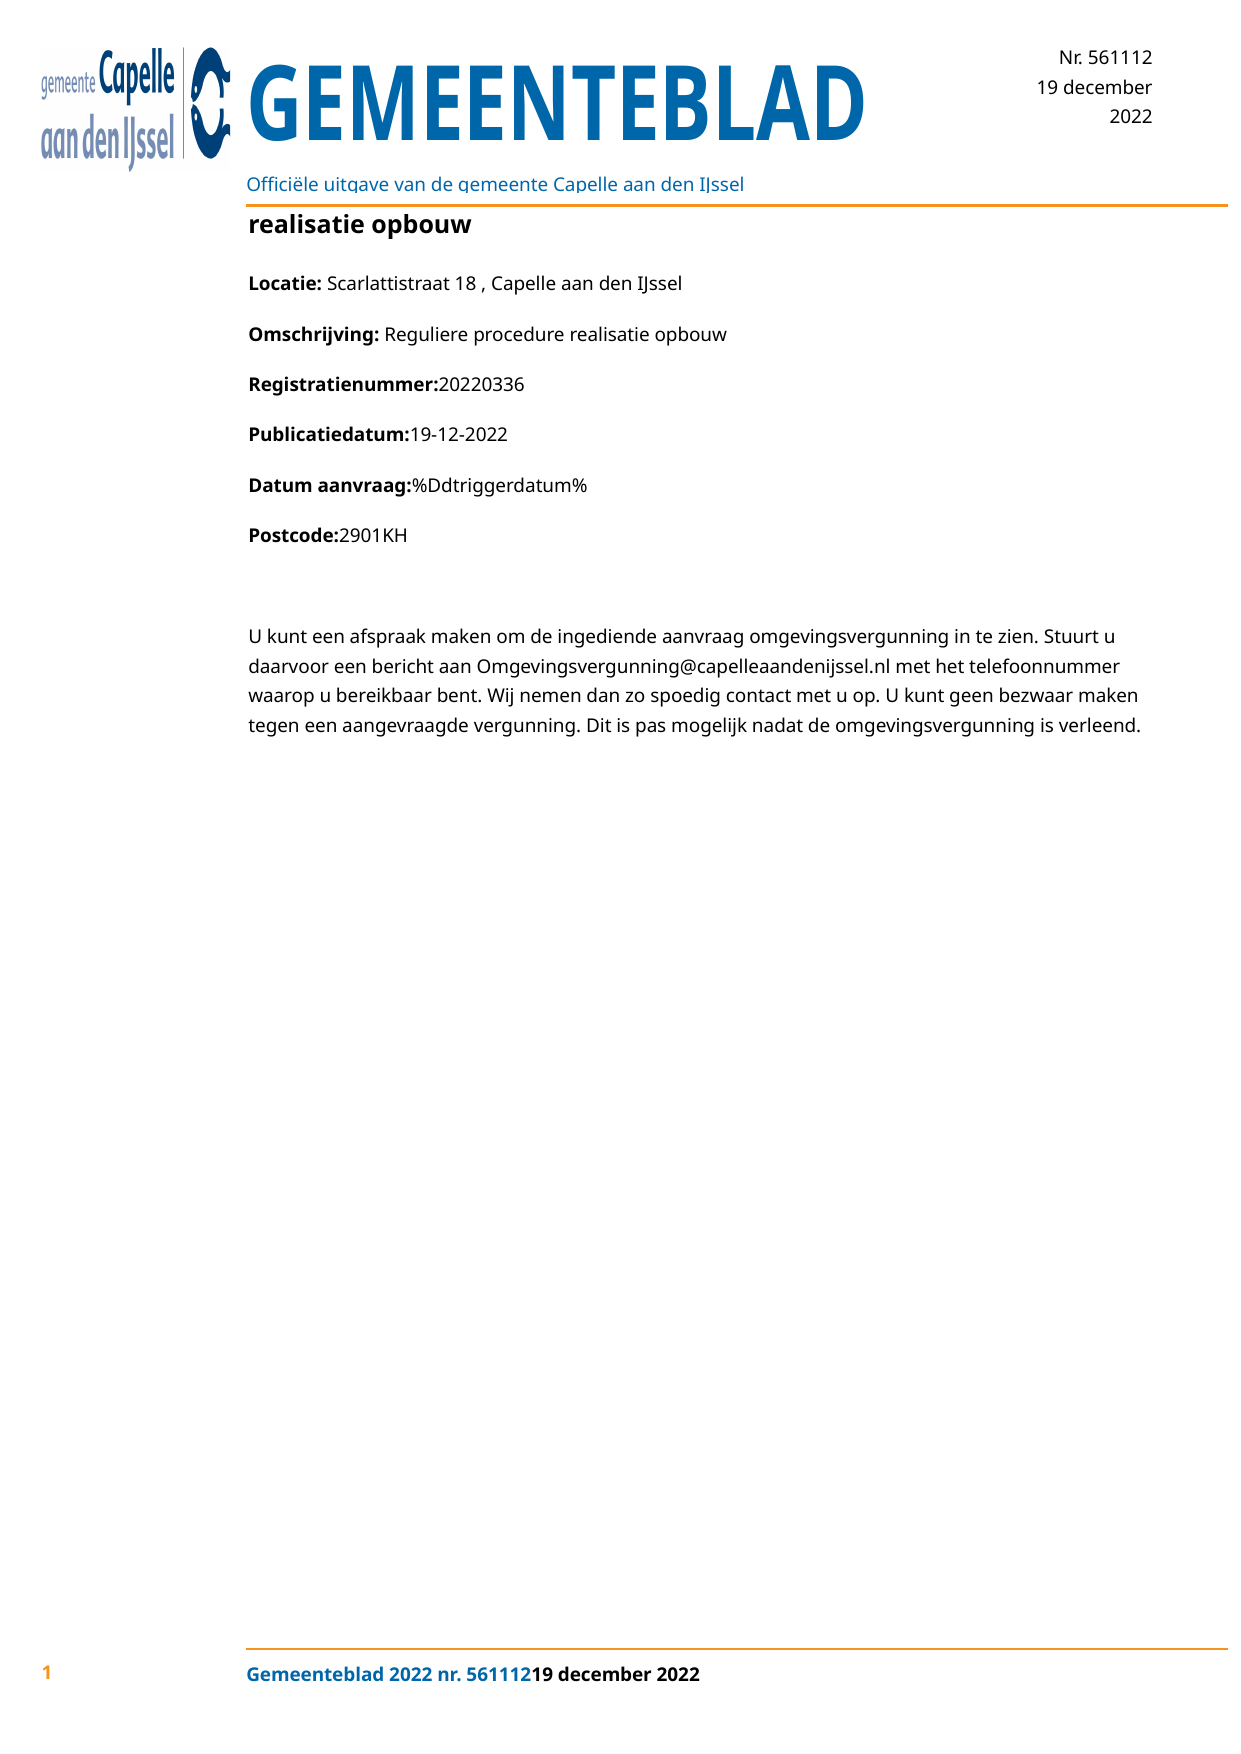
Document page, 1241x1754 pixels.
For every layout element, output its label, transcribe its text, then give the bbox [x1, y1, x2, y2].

text Publicatiedatum:19-12-2022 [248, 422, 1152, 447]
text Registratienummer:20220336 [248, 371, 1152, 397]
text Postcode:2901KH [248, 522, 1152, 548]
picture [41, 47, 231, 172]
text Datum aanvraag:%Ddtriggerdatum% [248, 472, 1152, 498]
text Omschrijving: Reguliere procedure realisatie opbouw [248, 321, 1152, 346]
text U kunt een afspraak maken om de ingediende aanvraag omgevingsvergunning in te zien. Stuurt u daarvoor een bericht aan Omgevingsvergunning@capelleaandenijssel.nl met het telefoonnummer waarop u bereikbaar bent. Wij nemen dan zo spoedig contact met u op. U kunt geen bezwaar maken tegen een aangevraagde vergunning. Dit is pas mogelijk nadat de omgevingsvergunning is verleend. [248, 623, 1152, 738]
text realisatie opbouw [248, 207, 1152, 241]
text Locatie: Scarlattistraat 18 , Capelle aan den IJssel [248, 270, 1152, 296]
